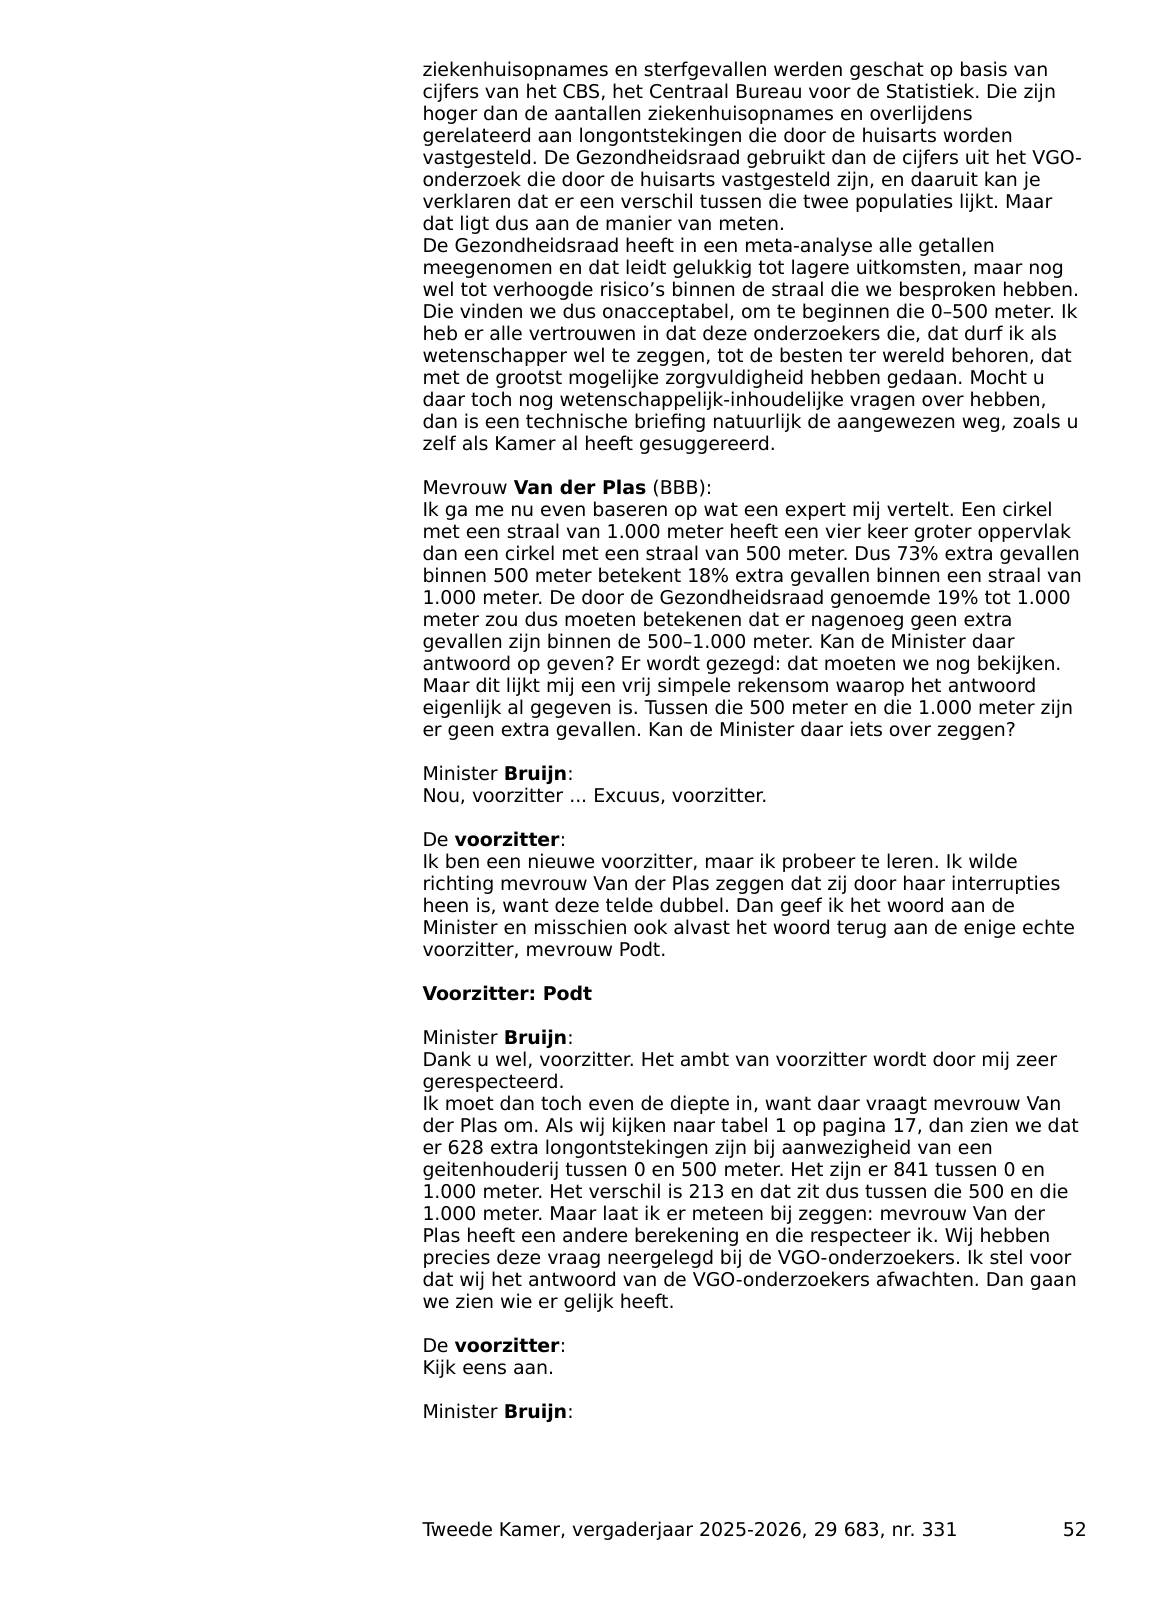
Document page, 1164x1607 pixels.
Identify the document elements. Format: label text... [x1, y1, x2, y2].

text Mevrouw Van der Plas (BBB): [422, 477, 1087, 499]
text Ik ben een nieuwe voorzitter, maar ik probeer te leren. Ik wilde richting mevrouw Van der Plas zeggen dat zij door haar interrupties heen is, want deze telde dubbel. Dan geef ik het woord aan de Minister en misschien ook alvast het woord terug aan de enige echte voorzitter, mevrouw Podt. [422, 851, 1087, 961]
text Ik ga me nu even baseren op wat een expert mij vertelt. Een cirkel met een straal van 1.000 meter heeft een vier keer groter oppervlak dan een cirkel met een straal van 500 meter. Dus 73% extra gevallen binnen 500 meter betekent 18% extra gevallen binnen een straal van 1.000 meter. De door de Gezondheidsraad genoemde 19% tot 1.000 meter zou dus moeten betekenen dat er nagenoeg geen extra gevallen zijn binnen de 500–1.000 meter. Kan de Minister daar antwoord op geven? Er wordt gezegd: dat moeten we nog bekijken. Maar dit lijkt mij een vrij simpele rekensom waarop het antwoord eigenlijk al gegeven is. Tussen die 500 meter en die 1.000 meter zijn er geen extra gevallen. Kan de Minister daar iets over zeggen? [422, 499, 1087, 741]
text ziekenhuisopnames en sterfgevallen werden geschat op basis van cijfers van het CBS, het Centraal Bureau voor de Statistiek. Die zijn hoger dan de aantallen ziekenhuisopnames en overlijdens gerelateerd aan longontstekingen die door de huisarts worden vastgesteld. De Gezondheidsraad gebruikt dan de cijfers uit het VGO-onderzoek die door de huisarts vastgesteld zijn, en daaruit kan je verklaren dat er een verschil tussen die twee populaties lijkt. Maar dat ligt dus aan de manier van meten. [422, 59, 1087, 235]
text Dank u wel, voorzitter. Het ambt van voorzitter wordt door mij zeer gerespecteerd. [422, 1049, 1087, 1093]
text De voorzitter: [422, 1335, 1087, 1357]
text Nou, voorzitter ... Excuus, voorzitter. [422, 785, 1087, 807]
text Ik moet dan toch even de diepte in, want daar vraagt mevrouw Van der Plas om. Als wij kijken naar tabel 1 op pagina 17, dan zien we dat er 628 extra longontstekingen zijn bij aanwezigheid van een geitenhouderij tussen 0 en 500 meter. Het zijn er 841 tussen 0 en 1.000 meter. Het verschil is 213 en dat zit dus tussen die 500 en die 1.000 meter. Maar laat ik er meteen bij zeggen: mevrouw Van der Plas heeft een andere berekening en die respecteer ik. Wij hebben precies deze vraag neergelegd bij de VGO-onderzoekers. Ik stel voor dat wij het antwoord van de VGO-onderzoekers afwachten. Dan gaan we zien wie er gelijk heeft. [422, 1093, 1087, 1313]
subtitle Voorzitter: Podt [422, 983, 1087, 1005]
text Minister Bruijn: [422, 1401, 1087, 1423]
text De voorzitter: [422, 829, 1087, 851]
text De Gezondheidsraad heeft in een meta-analyse alle getallen meegenomen en dat leidt gelukkig tot lagere uitkomsten, maar nog wel tot verhoogde risico’s binnen de straal die we besproken hebben. Die vinden we dus onacceptabel, om te beginnen die 0–500 meter. Ik heb er alle vertrouwen in dat deze onderzoekers die, dat durf ik als wetenschapper wel te zeggen, tot de besten ter wereld behoren, dat met de grootst mogelijke zorgvuldigheid hebben gedaan. Mocht u daar toch nog wetenschappelijk-inhoudelijke vragen over hebben, dan is een technische briefing natuurlijk de aangewezen weg, zoals u zelf als Kamer al heeft gesuggereerd. [422, 235, 1087, 455]
text Minister Bruijn: [422, 763, 1087, 785]
text Minister Bruijn: [422, 1027, 1087, 1049]
text Kijk eens aan. [422, 1357, 1087, 1379]
